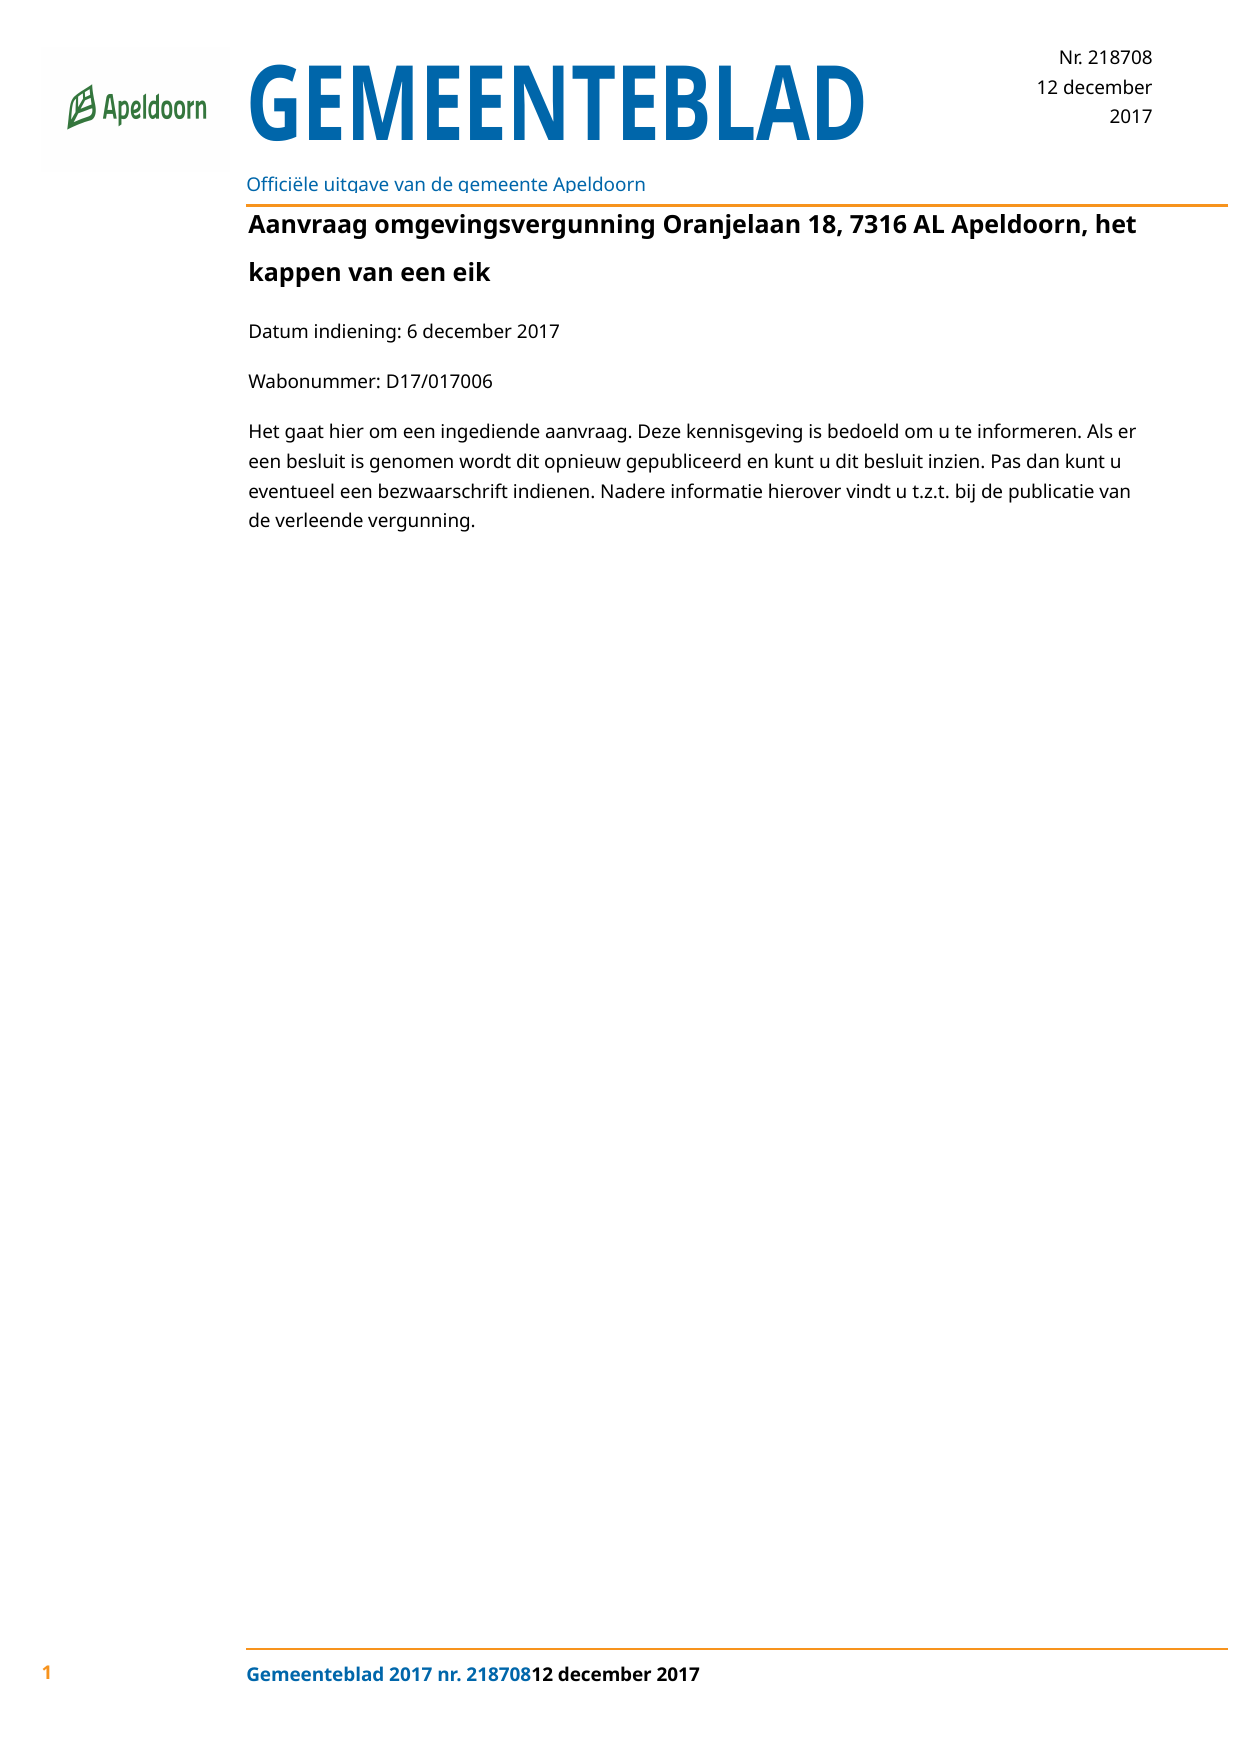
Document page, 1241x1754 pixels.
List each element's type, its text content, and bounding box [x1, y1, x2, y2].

text Datum indiening: 6 december 2017 [248, 318, 1152, 344]
picture [41, 47, 231, 172]
text Het gaat hier om een ingediende aanvraag. Deze kennisgeving is bedoeld om u te informeren. Als er een besluit is genomen wordt dit opnieuw gepubliceerd en kunt u dit besluit inzien. Pas dan kunt u eventueel een bezwaarschrift indienen. Nadere informatie hierover vindt u t.z.t. bij de publicatie van de verleende vergunning. [248, 419, 1152, 533]
text Wabonummer: D17/017006 [248, 368, 1152, 394]
text Aanvraag omgevingsvergunning Oranjelaan 18, 7316 AL Apeldoorn, het kappen van een eik [248, 207, 1152, 288]
